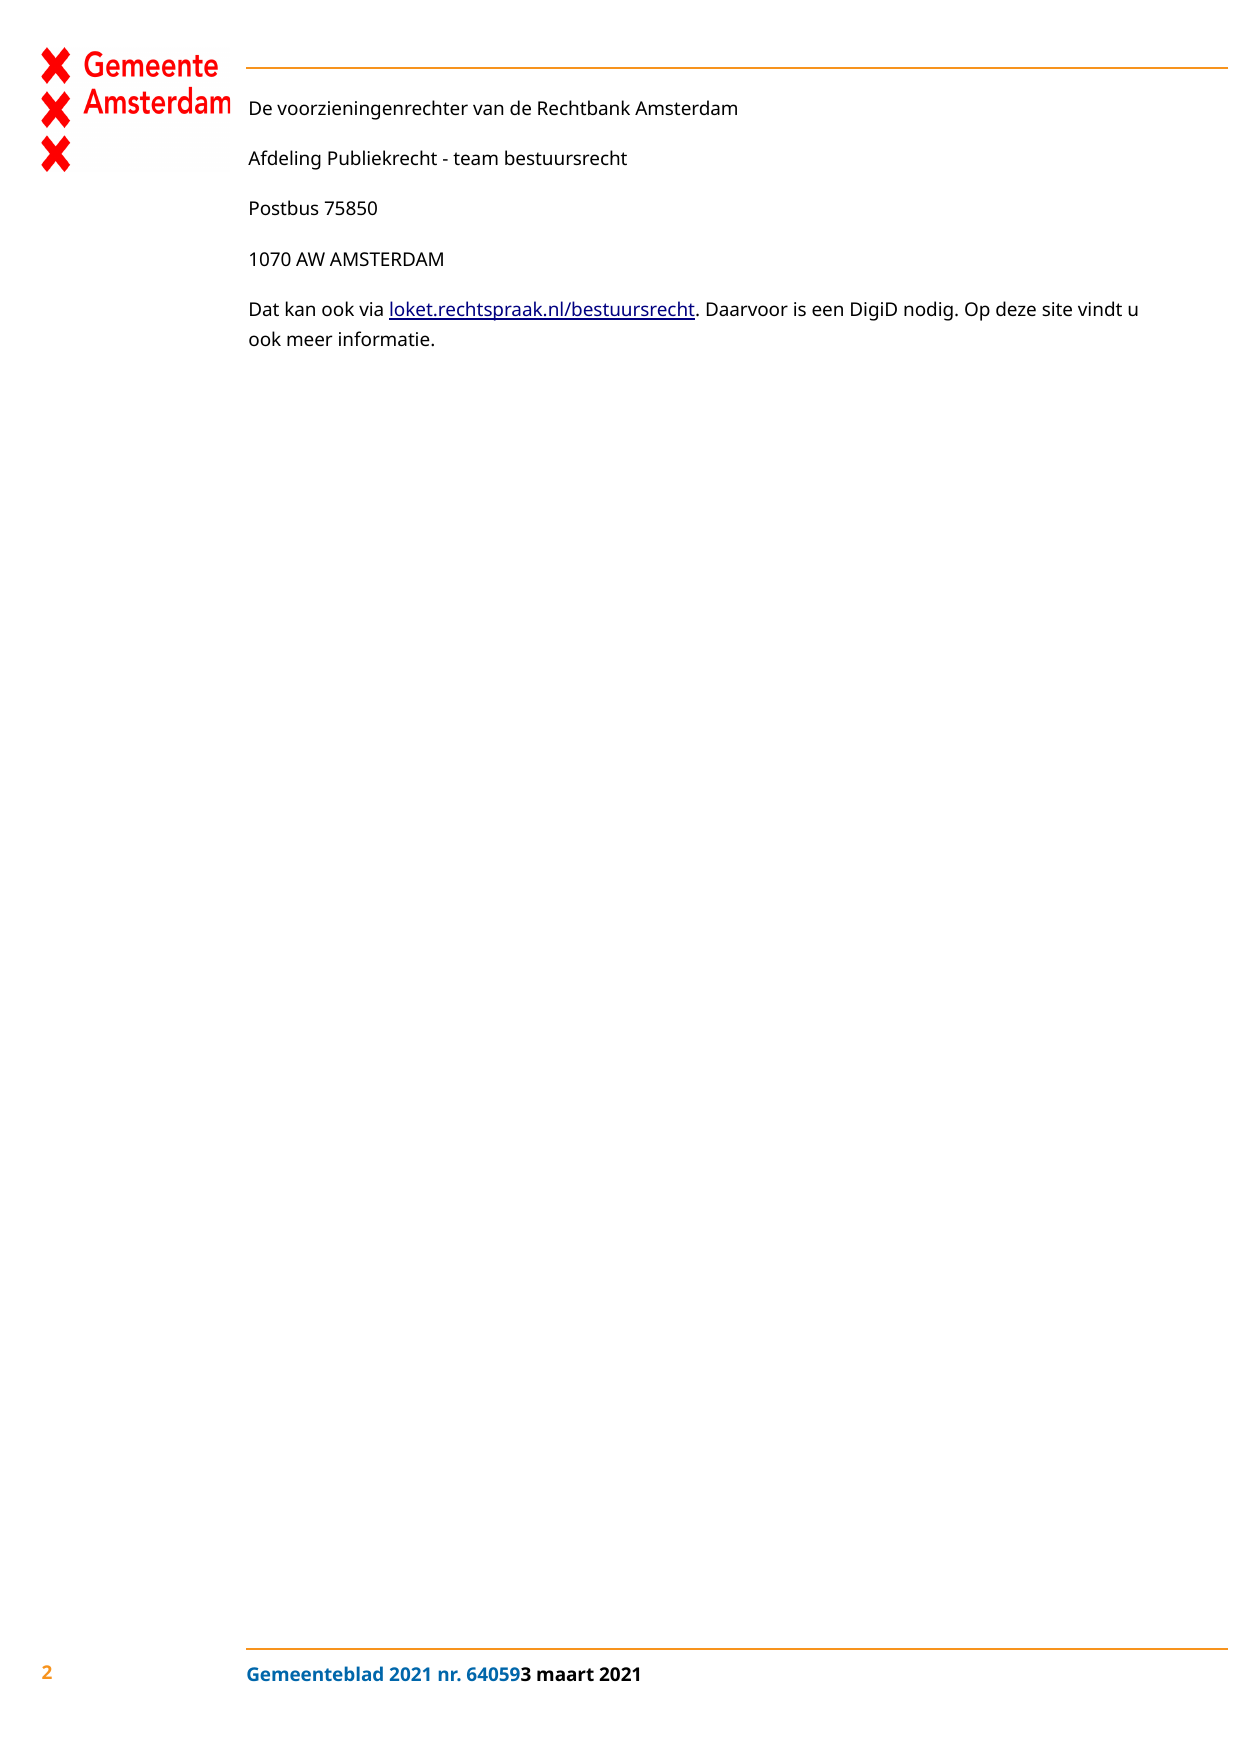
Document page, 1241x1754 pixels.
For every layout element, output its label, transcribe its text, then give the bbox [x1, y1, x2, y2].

picture [41, 47, 231, 172]
text Postbus 75850 [248, 196, 1152, 221]
text 1070 AW AMSTERDAM [248, 246, 1152, 272]
text Dat kan ook via loket.rechtspraak.nl/bestuursrecht. Daarvoor is een DigiD nodig. Op deze site vindt u ook meer informatie. [248, 296, 1152, 352]
text Afdeling Publiekrecht - team bestuursrecht [248, 145, 1152, 171]
text De voorzieningenrechter van de Rechtbank Amsterdam [248, 95, 1152, 121]
